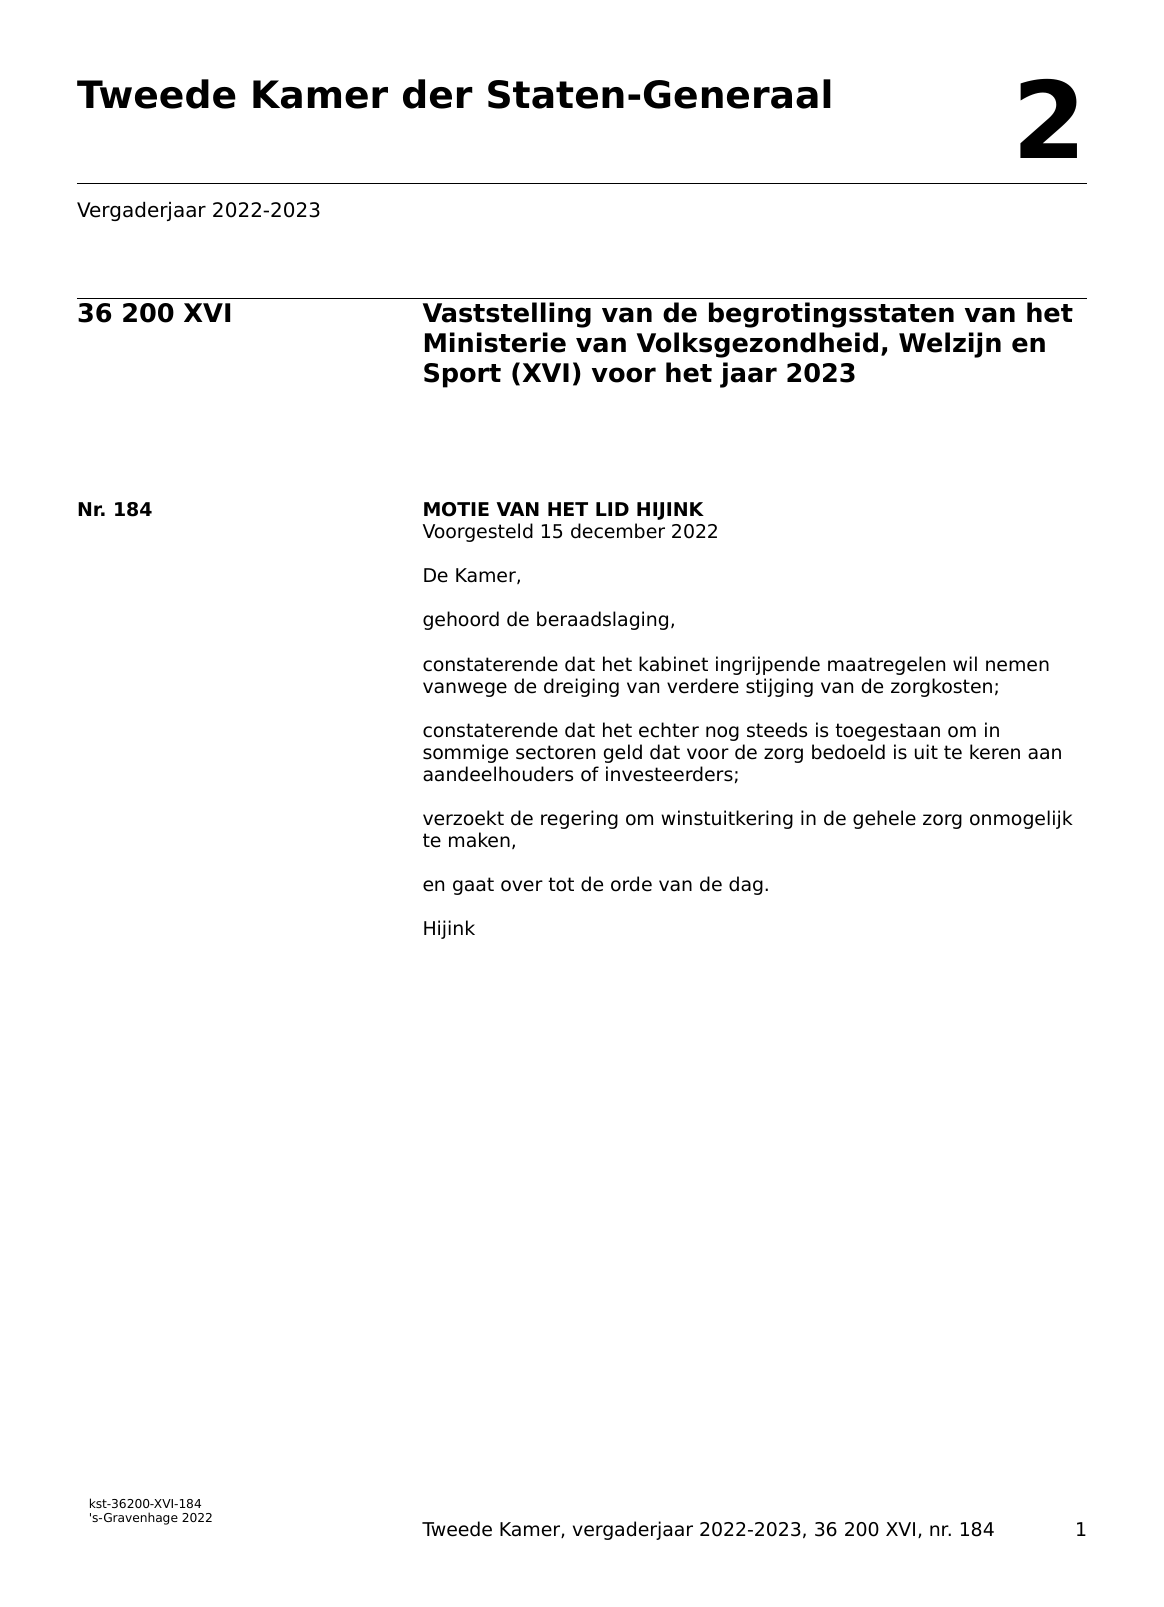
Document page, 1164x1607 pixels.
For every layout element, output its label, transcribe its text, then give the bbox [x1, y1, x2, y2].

text verzoekt de regering om winstuitkering in de gehele zorg onmogelijk te maken, [422, 808, 1087, 852]
table_header 2 [886, 59, 1087, 183]
text kst-36200-XVI-184 [88, 1497, 323, 1511]
text 's-Gravenhage 2022 [88, 1511, 323, 1525]
text Voorgesteld 15 december 2022 [422, 521, 1087, 543]
text gehoord de beraadslaging, [422, 609, 1087, 631]
table_cell Vergaderjaar 2022-2023 [77, 184, 1087, 298]
subtitle Nr. 184 MOTIE VAN HET LID HIJINK [77, 499, 1087, 521]
text Hijink [422, 918, 1087, 940]
text en gaat over tot de orde van de dag. [422, 874, 1087, 896]
text constaterende dat het echter nog steeds is toegestaan om in sommige sectoren geld dat voor de zorg bedoeld is uit te keren aan aandeelhouders of investeerders; [422, 720, 1087, 786]
text constaterende dat het kabinet ingrijpende maatregelen wil nemen vanwege de dreiging van verdere stijging van de zorgkosten; [422, 653, 1087, 697]
table_header Tweede Kamer der Staten-Generaal [77, 59, 886, 183]
text De Kamer, [422, 565, 1087, 587]
subtitle 36 200 XVI Vaststelling van de begrotingsstaten van het Ministerie van Volksgezondheid, Welzijn en Sport (XVI) voor het jaar 2023 [77, 299, 1087, 388]
